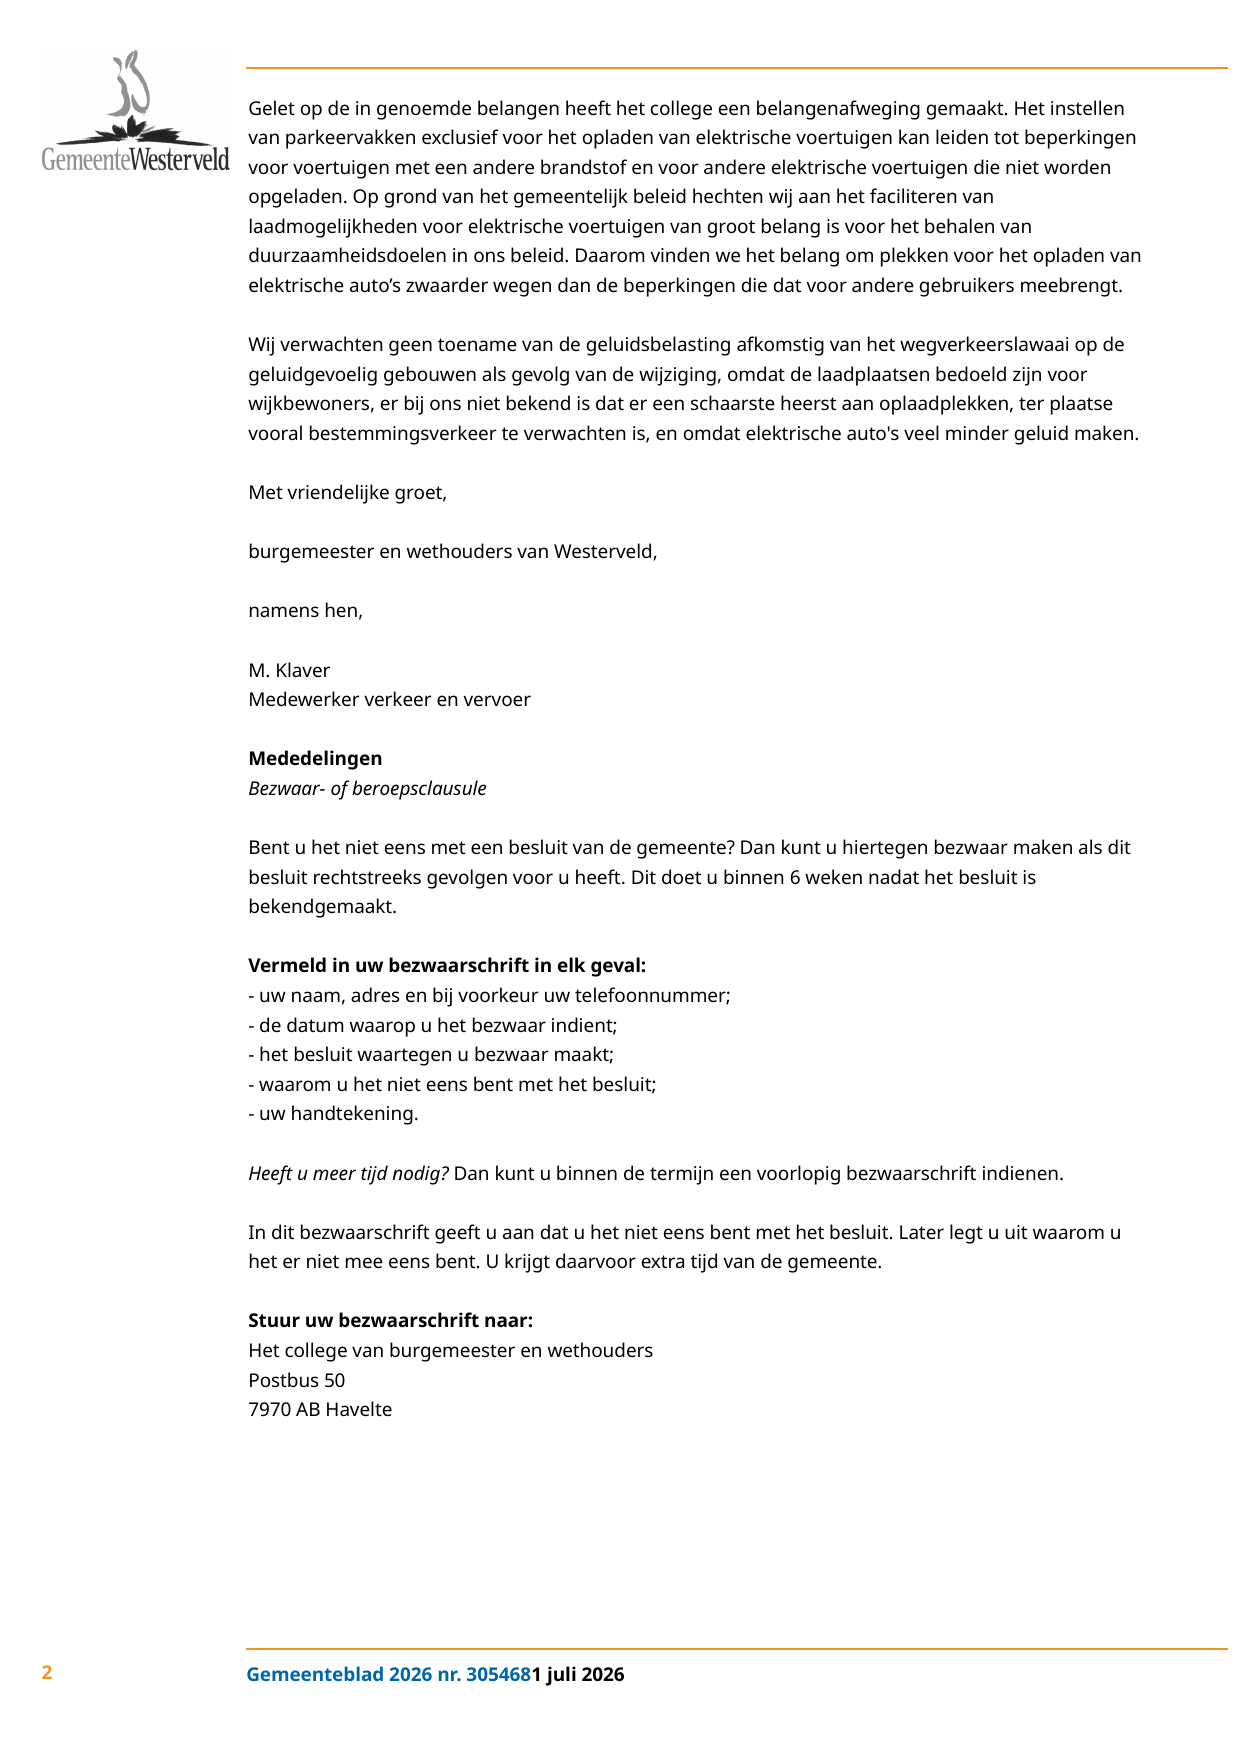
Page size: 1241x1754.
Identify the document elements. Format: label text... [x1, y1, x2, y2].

text Bezwaar- of beroepsclausule [248, 775, 1152, 801]
text Postbus 50 [248, 1367, 1152, 1393]
text Wij verwachten geen toename van de geluidsbelasting afkomstig van het wegverkeerslawaai op de geluidgevoelig gebouwen als gevolg van de wijziging, omdat de laadplaatsen bedoeld zijn voor wijkbewoners, er bij ons niet bekend is dat er een schaarste heerst aan oplaadplekken, ter plaatse vooral bestemmingsverkeer te verwachten is, en omdat elektrische auto's veel minder geluid maken. [248, 331, 1152, 446]
text burgemeester en wethouders van Westerveld, [248, 538, 1152, 564]
text Met vriendelijke groet, [248, 479, 1152, 505]
text Medewerker verkeer en vervoer [248, 686, 1152, 712]
text - waarom u het niet eens bent met het besluit; [248, 1071, 1152, 1097]
text In dit bezwaarschrift geeft u aan dat u het niet eens bent met het besluit. Later legt u uit waarom u het er niet mee eens bent. U krijgt daarvoor extra tijd van de gemeente. [248, 1219, 1152, 1274]
text Mededelingen [248, 746, 1152, 771]
picture [41, 47, 231, 172]
text - uw handtekening. [248, 1101, 1152, 1126]
text Het college van burgemeester en wethouders [248, 1337, 1152, 1363]
text - de datum waarop u het bezwaar indient; [248, 1012, 1152, 1038]
text - uw naam, adres en bij voorkeur uw telefoonnummer; [248, 982, 1152, 1008]
text 7970 AB Havelte [248, 1396, 1152, 1422]
text Gelet op de in genoemde belangen heeft het college een belangenafweging gemaakt. Het instellen van parkeervakken exclusief voor het opladen van elektrische voertuigen kan leiden tot beperkingen voor voertuigen met een andere brandstof en voor andere elektrische voertuigen die niet worden opgeladen. Op grond van het gemeentelijk beleid hechten wij aan het faciliteren van laadmogelijkheden voor elektrische voertuigen van groot belang is voor het behalen van duurzaamheidsdoelen in ons beleid. Daarom vinden we het belang om plekken voor het opladen van elektrische auto’s zwaarder wegen dan de beperkingen die dat voor andere gebruikers meebrengt. [248, 95, 1152, 298]
text Bent u het niet eens met een besluit van de gemeente? Dan kunt u hiertegen bezwaar maken als dit besluit rechtstreeks gevolgen voor u heeft. Dit doet u binnen 6 weken nadat het besluit is bekendgemaakt. [248, 834, 1152, 919]
text Stuur uw bezwaarschrift naar: [248, 1308, 1152, 1333]
text Vermeld in uw bezwaarschrift in elk geval: [248, 953, 1152, 978]
text - het besluit waartegen u bezwaar maakt; [248, 1041, 1152, 1067]
text namens hen, [248, 598, 1152, 623]
text Heeft u meer tijd nodig? Dan kunt u binnen de termijn een voorlopig bezwaarschrift indienen. [248, 1160, 1152, 1186]
text M. Klaver [248, 657, 1152, 683]
